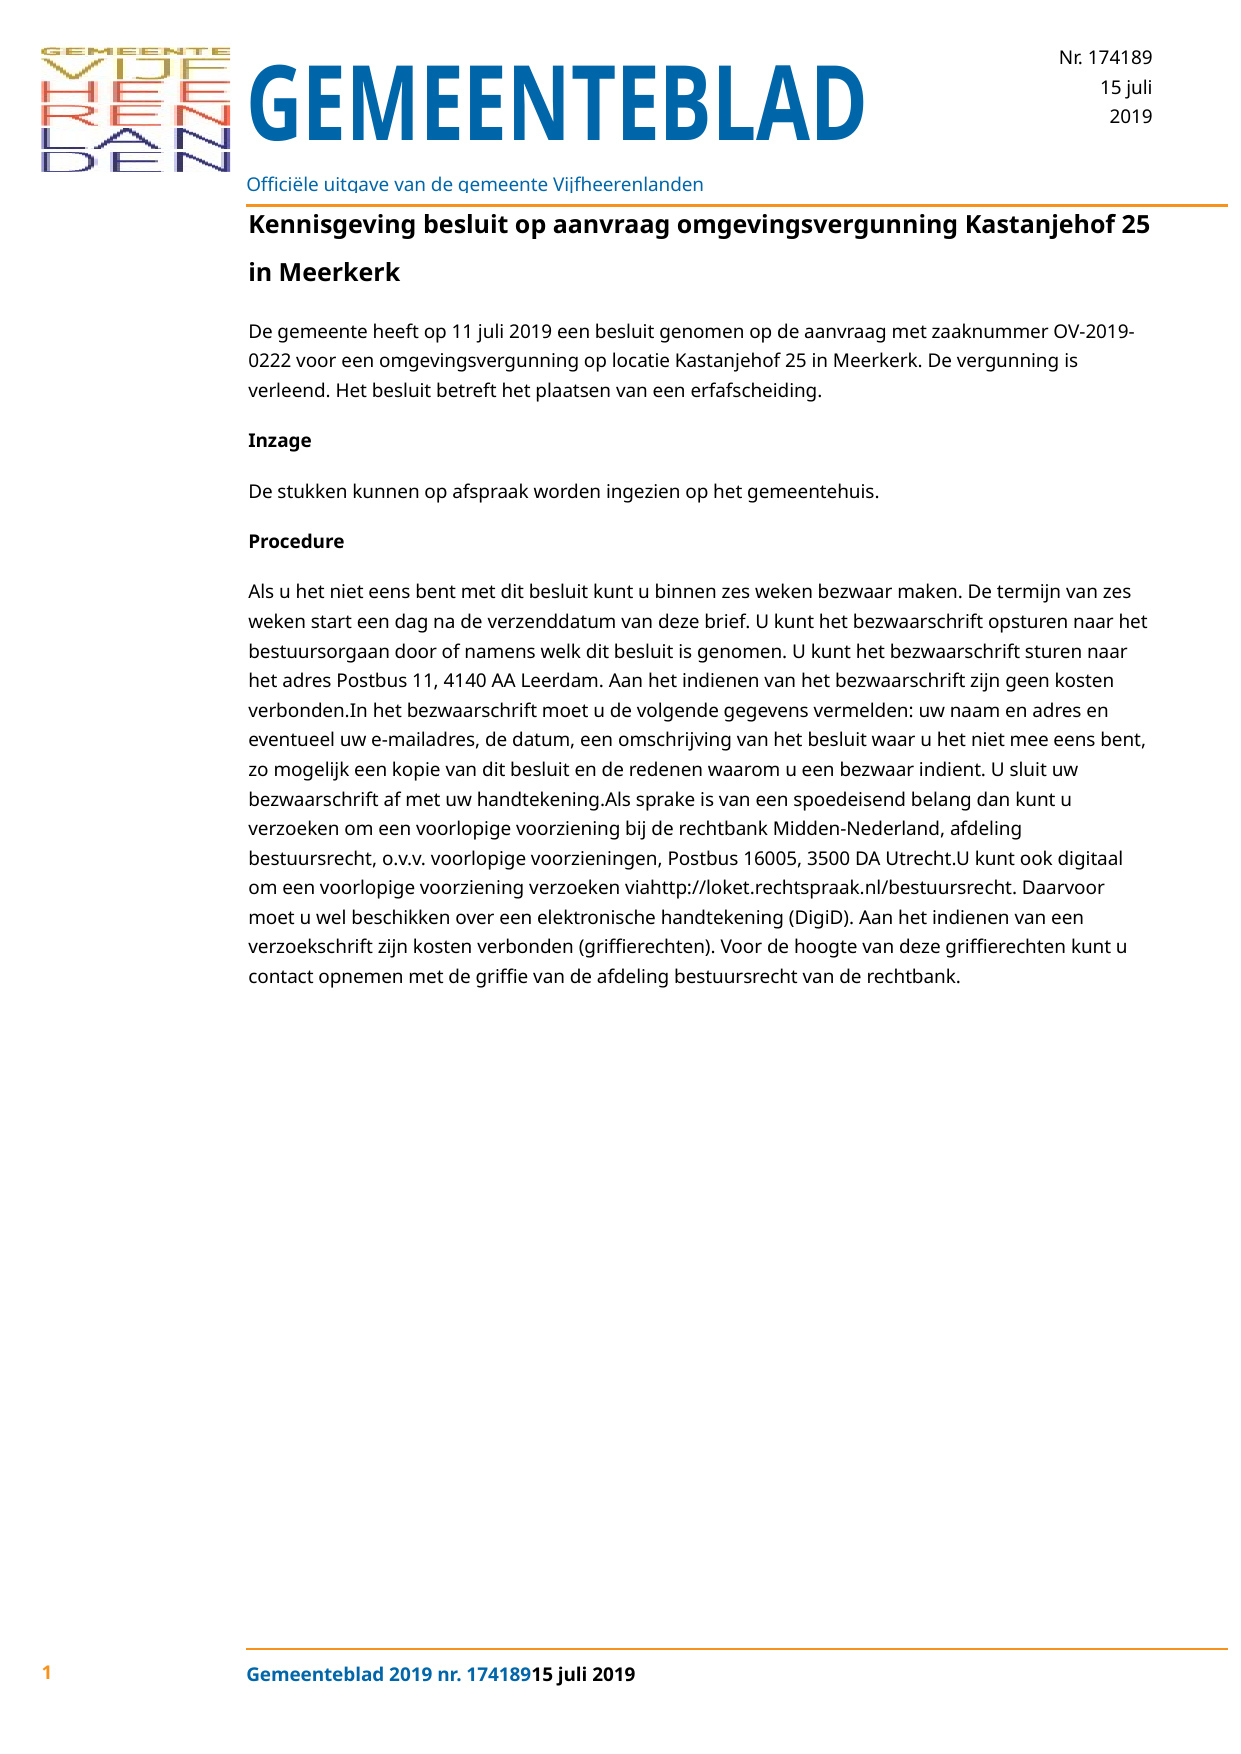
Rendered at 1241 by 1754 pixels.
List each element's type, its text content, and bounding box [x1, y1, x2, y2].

picture [41, 47, 231, 172]
text Kennisgeving besluit op aanvraag omgevingsvergunning Kastanjehof 25 in Meerkerk [248, 207, 1152, 288]
text De stukken kunnen op afspraak worden ingezien op het gemeentehuis. [248, 478, 1152, 504]
text Als u het niet eens bent met dit besluit kunt u binnen zes weken bezwaar maken. De termijn van zes weken start een dag na de verzenddatum van deze brief. U kunt het bezwaarschrift opsturen naar het bestuursorgaan door of namens welk dit besluit is genomen. U kunt het bezwaarschrift sturen naar het adres Postbus 11, 4140 AA Leerdam. Aan het indienen van het bezwaarschrift zijn geen kosten verbonden.In het bezwaarschrift moet u de volgende gegevens vermelden: uw naam en adres en eventueel uw e-mailadres, de datum, een omschrijving van het besluit waar u het niet mee eens bent, zo mogelijk een kopie van dit besluit en de redenen waarom u een bezwaar indient. U sluit uw bezwaarschrift af met uw handtekening.Als sprake is van een spoedeisend belang dan kunt u verzoeken om een voorlopige voorziening bij de rechtbank Midden-Nederland, afdeling bestuursrecht, o.v.v. voorlopige voorzieningen, Postbus 16005, 3500 DA Utrecht.U kunt ook digitaal om een voorlopige voorziening verzoeken viahttp://loket.rechtspraak.nl/bestuursrecht. Daarvoor moet u wel beschikken over een elektronische handtekening (DigiD). Aan het indienen van een verzoekschrift zijn kosten verbonden (griffierechten). Voor de hoogte van deze griffierechten kunt u contact opnemen met de griffie van de afdeling bestuursrecht van de rechtbank. [248, 579, 1152, 989]
text De gemeente heeft op 11 juli 2019 een besluit genomen op de aanvraag met zaaknummer OV-2019-0222 voor een omgevingsvergunning op locatie Kastanjehof 25 in Meerkerk. De vergunning is verleend. Het besluit betreft het plaatsen van een erfafscheiding. [248, 318, 1152, 403]
text Inzage [248, 427, 1152, 453]
text Procedure [248, 528, 1152, 554]
